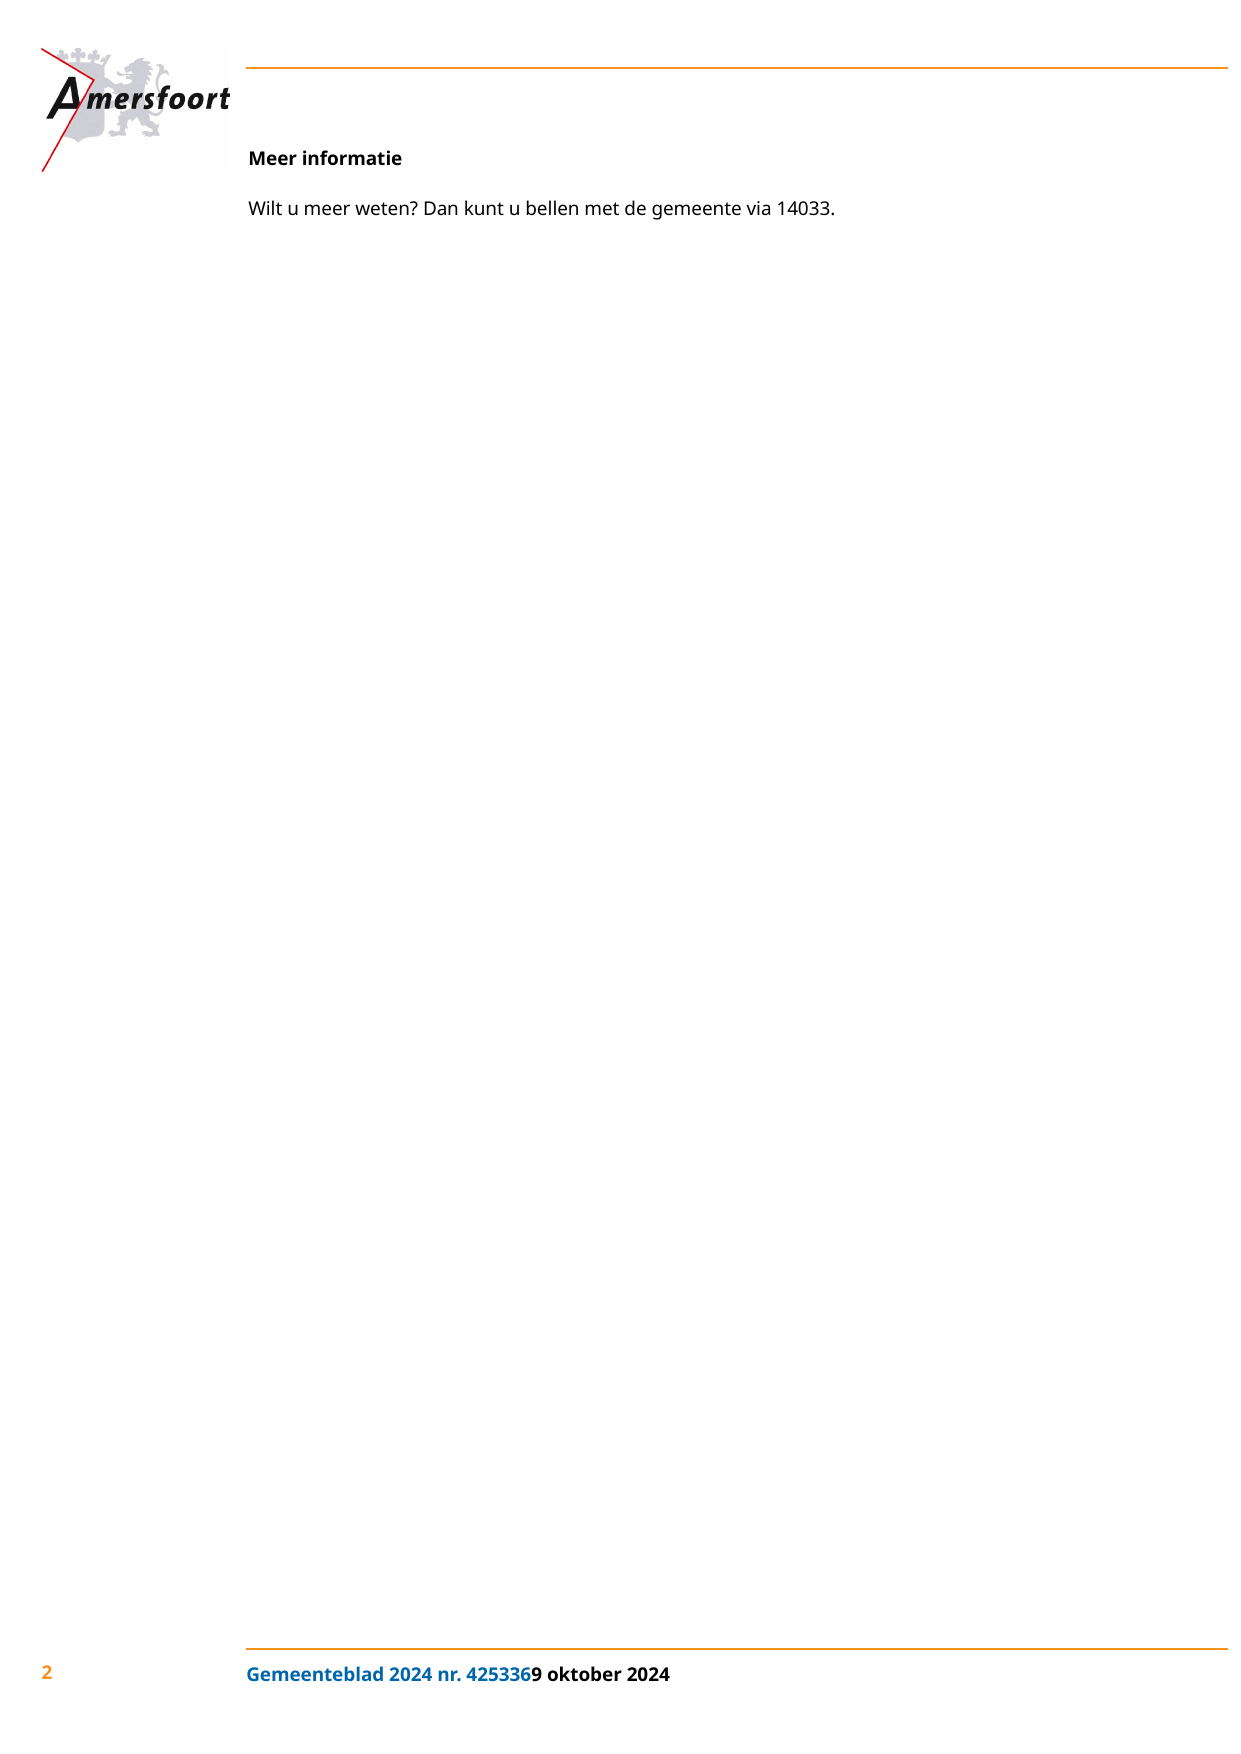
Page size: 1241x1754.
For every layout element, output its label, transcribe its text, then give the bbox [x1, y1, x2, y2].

picture [41, 47, 231, 172]
text Meer informatie [248, 145, 1152, 171]
text Wilt u meer weten? Dan kunt u bellen met de gemeente via 14033. [248, 196, 1152, 221]
